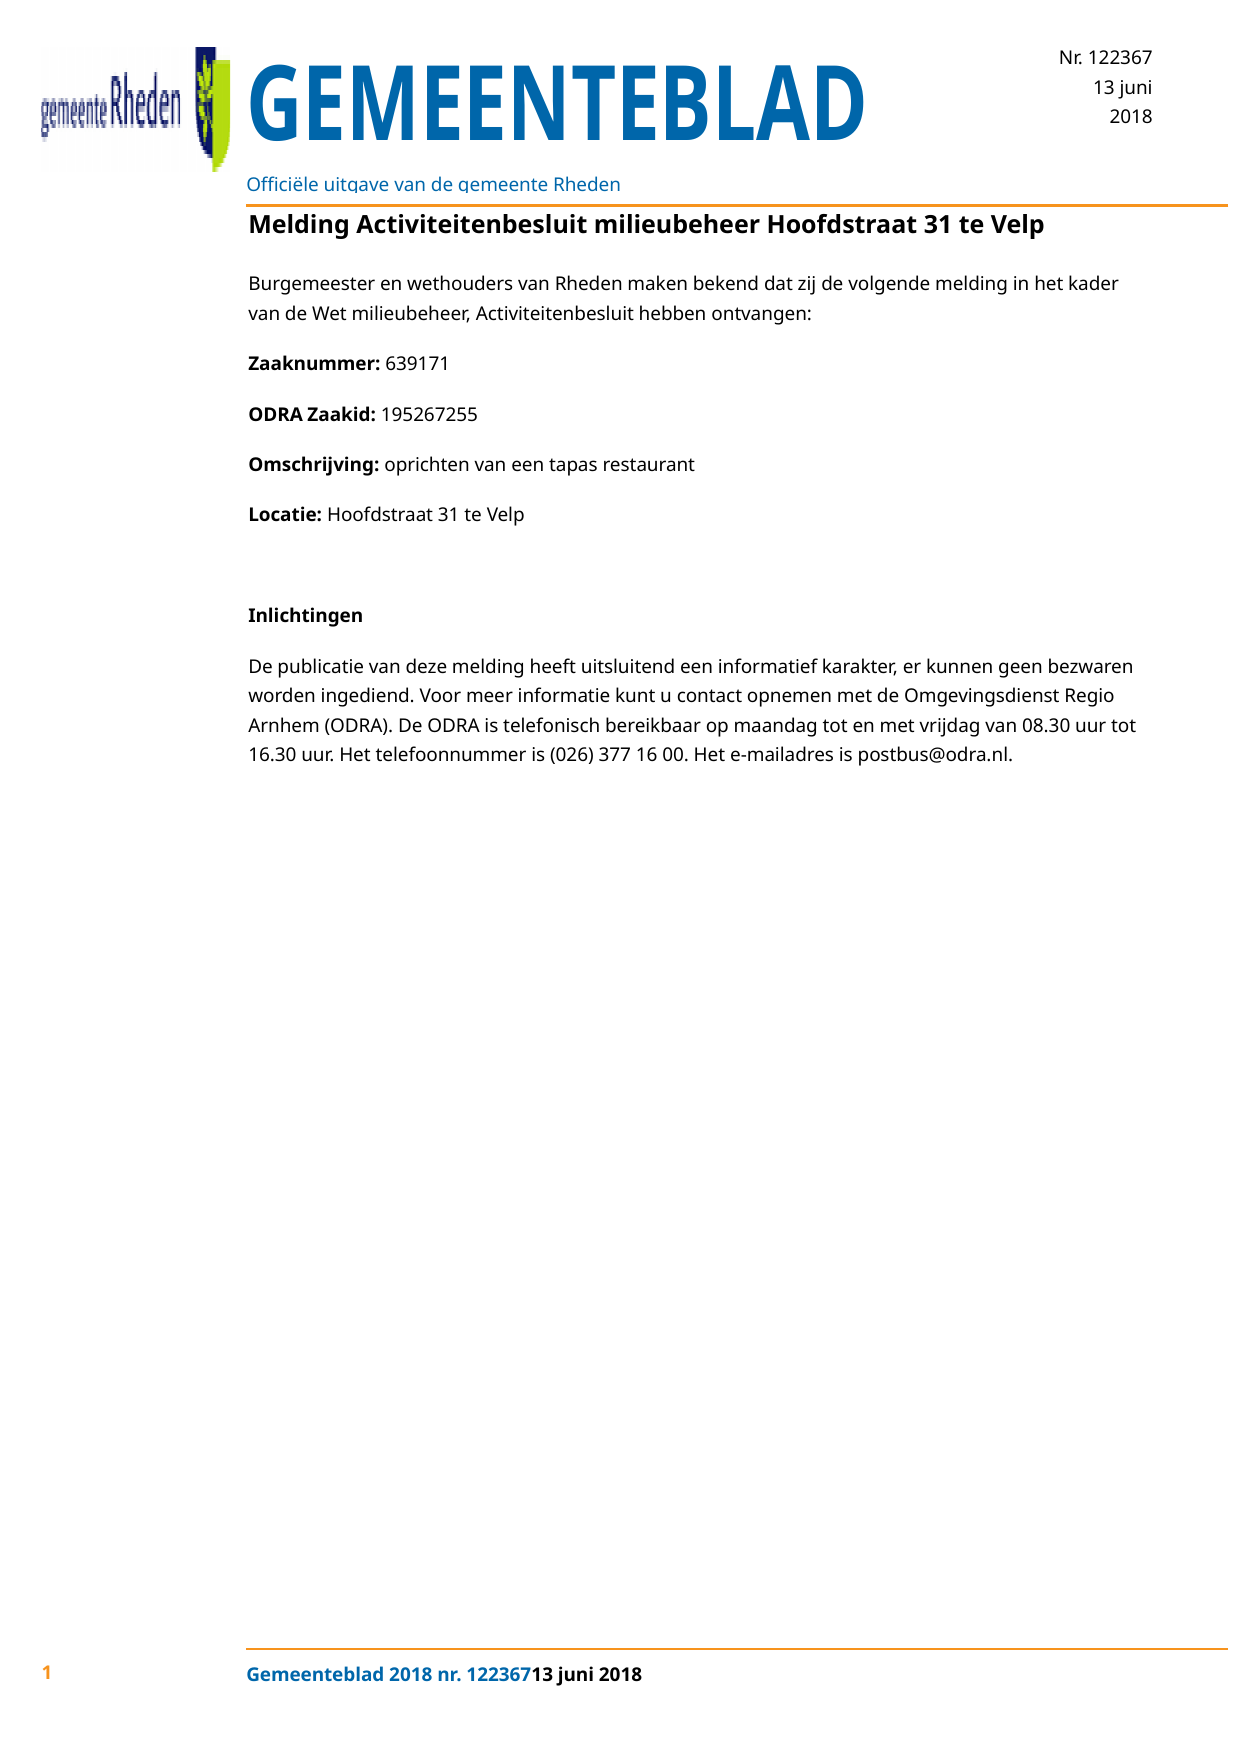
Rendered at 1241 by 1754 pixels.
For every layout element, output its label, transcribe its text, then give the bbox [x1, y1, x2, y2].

text Burgemeester en wethouders van Rheden maken bekend dat zij de volgende melding in het kader van de Wet milieubeheer, Activiteitenbesluit hebben ontvangen: [248, 270, 1152, 326]
text Melding Activiteitenbesluit milieubeheer Hoofdstraat 31 te Velp [248, 207, 1152, 241]
text Zaaknummer: 639171 [248, 350, 1152, 376]
text Omschrijving: oprichten van een tapas restaurant [248, 451, 1152, 477]
text Locatie: Hoofdstraat 31 te Velp [248, 502, 1152, 527]
text De publicatie van deze melding heeft uitsluitend een informatief karakter, er kunnen geen bezwaren worden ingediend. Voor meer informatie kunt u contact opnemen met de Omgevingsdienst Regio Arnhem (ODRA). De ODRA is telefonisch bereikbaar op maandag tot en met vrijdag van 08.30 uur tot 16.30 uur. Het telefoonnummer is (026) 377 16 00. Het e-mailadres is postbus@odra.nl. [248, 653, 1152, 767]
text ODRA Zaakid: 195267255 [248, 401, 1152, 426]
picture [41, 47, 231, 172]
text Inlichtingen [248, 602, 1152, 628]
